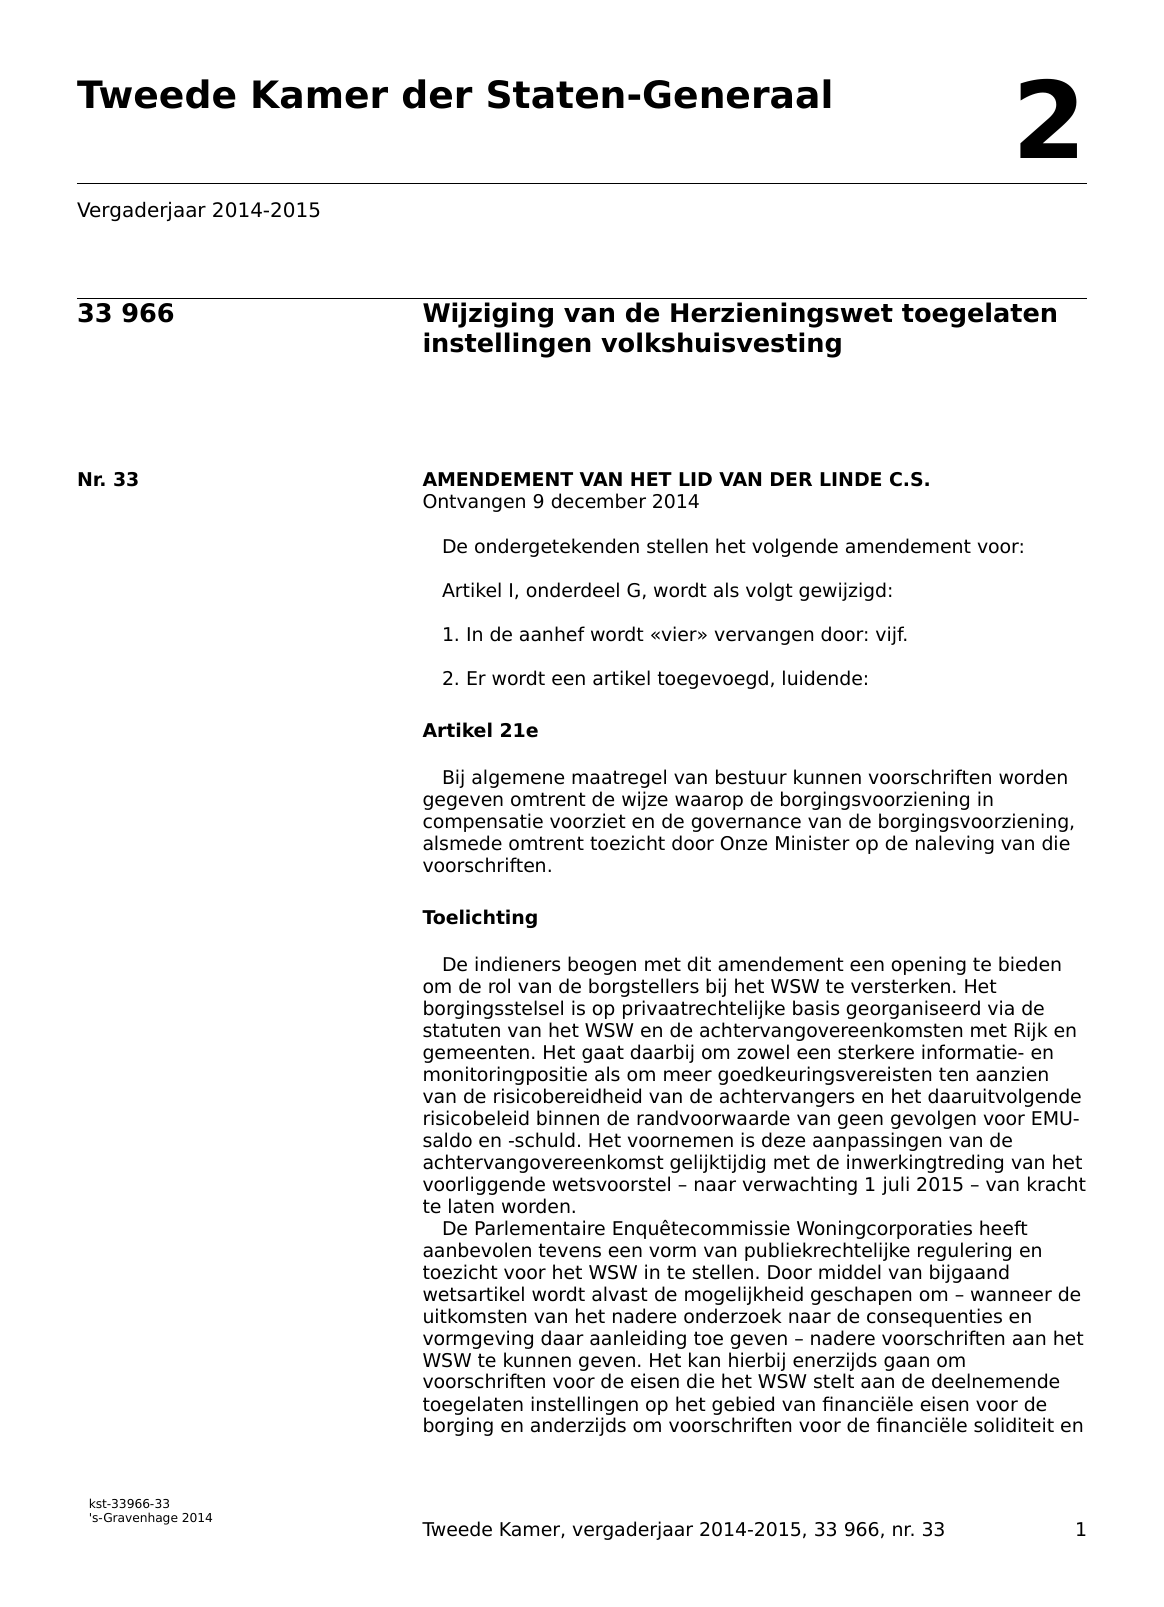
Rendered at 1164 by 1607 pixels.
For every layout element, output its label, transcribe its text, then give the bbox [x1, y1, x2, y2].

text kst-33966-33 [88, 1497, 323, 1511]
text De indieners beogen met dit amendement een opening te bieden om de rol van de borgstellers bij het WSW te versterken. Het borgingsstelsel is op privaatrechtelijke basis georganiseerd via de statuten van het WSW en de achtervangovereenkomsten met Rijk en gemeenten. Het gaat daarbij om zowel een sterkere informatie- en monitoringpositie als om meer goedkeuringsvereisten ten aanzien van de risicobereidheid van de achtervangers en het daaruitvolgende risicobeleid binnen de randvoorwaarde van geen gevolgen voor EMU-saldo en -schuld. Het voornemen is deze aanpassingen van de achtervangovereenkomst gelijktijdig met de inwerkingtreding van het voorliggende wetsvoorstel – naar verwachting 1 juli 2015 – van kracht te laten worden. [422, 954, 1087, 1218]
text De ondergetekenden stellen het volgende amendement voor: [422, 536, 1087, 557]
subtitle 33 966 Wijziging van de Herzieningswet toegelaten instellingen volkshuisvesting [77, 299, 1087, 358]
table_cell Vergaderjaar 2014-2015 [77, 184, 1087, 298]
text 1. In de aanhef wordt «vier» vervangen door: vijf. [422, 624, 1087, 646]
text De Parlementaire Enquêtecommissie Woningcorporaties heeft aanbevolen tevens een vorm van publiekrechtelijke regulering en toezicht voor het WSW in te stellen. Door middel van bijgaand wetsartikel wordt alvast de mogelijkheid geschapen om – wanneer de uitkomsten van het nadere onderzoek naar de consequenties en vormgeving daar aanleiding toe geven – nadere voorschriften aan het WSW te kunnen geven. Het kan hierbij enerzijds gaan om voorschriften voor de eisen die het WSW stelt aan de deelnemende toegelaten instellingen op het gebied van financiële eisen voor de borging en anderzijds om voorschriften voor de financiële soliditeit en [422, 1218, 1087, 1437]
subtitle Artikel 21e [422, 720, 1087, 742]
text Bij algemene maatregel van bestuur kunnen voorschriften worden gegeven omtrent de wijze waarop de borgingsvoorziening in compensatie voorziet en de governance van de borgingsvoorziening, alsmede omtrent toezicht door Onze Minister op de naleving van die voorschriften. [422, 767, 1087, 877]
subtitle Toelichting [422, 907, 1087, 929]
table_header 2 [886, 59, 1087, 183]
subtitle Nr. 33 AMENDEMENT VAN HET LID VAN DER LINDE C.S. [77, 469, 1087, 491]
text 's-Gravenhage 2014 [88, 1511, 323, 1525]
text Ontvangen 9 december 2014 [422, 491, 1087, 513]
text Artikel I, onderdeel G, wordt als volgt gewijzigd: [422, 580, 1087, 602]
table_header Tweede Kamer der Staten-Generaal [77, 59, 886, 183]
text 2. Er wordt een artikel toegevoegd, luidende: [422, 668, 1087, 690]
